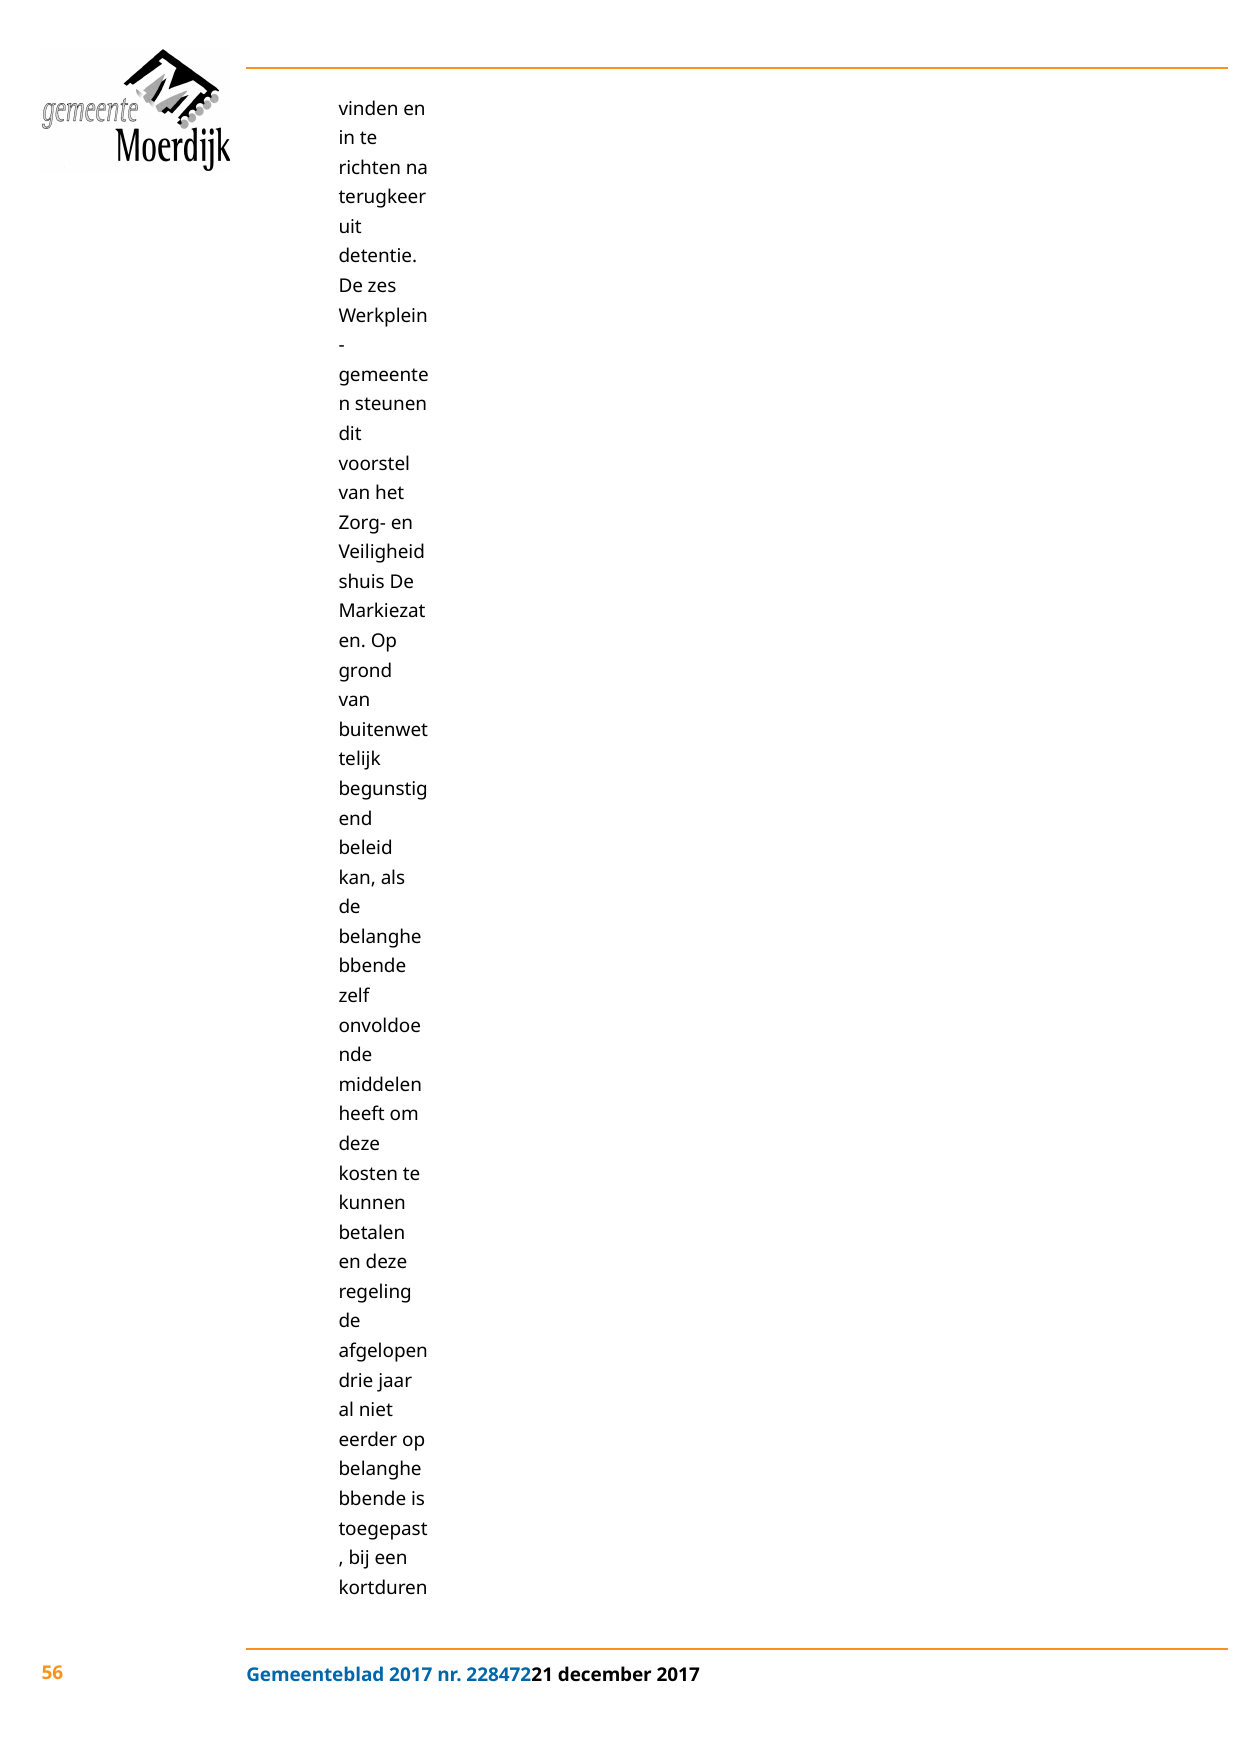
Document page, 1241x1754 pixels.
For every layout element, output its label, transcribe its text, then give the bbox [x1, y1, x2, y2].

table_cell vinden en in te richten na terugkeer uit detentie. De zes Werkplein-gemeenten steunen dit voorstel van het Zorg- en Veiligheidshuis De Markiezaten. Op grond van buitenwettelijk begunstigend beleid kan, als de belanghebbende zelf onvoldoende middelen heeft om deze kosten te kunnen betalen en deze regeling de afgelopen drie jaar al niet eerder op belanghebbende is toegepast, bij een kortduren [338, 95, 429, 1600]
table_cell [248, 95, 338, 1600]
picture [41, 47, 231, 172]
